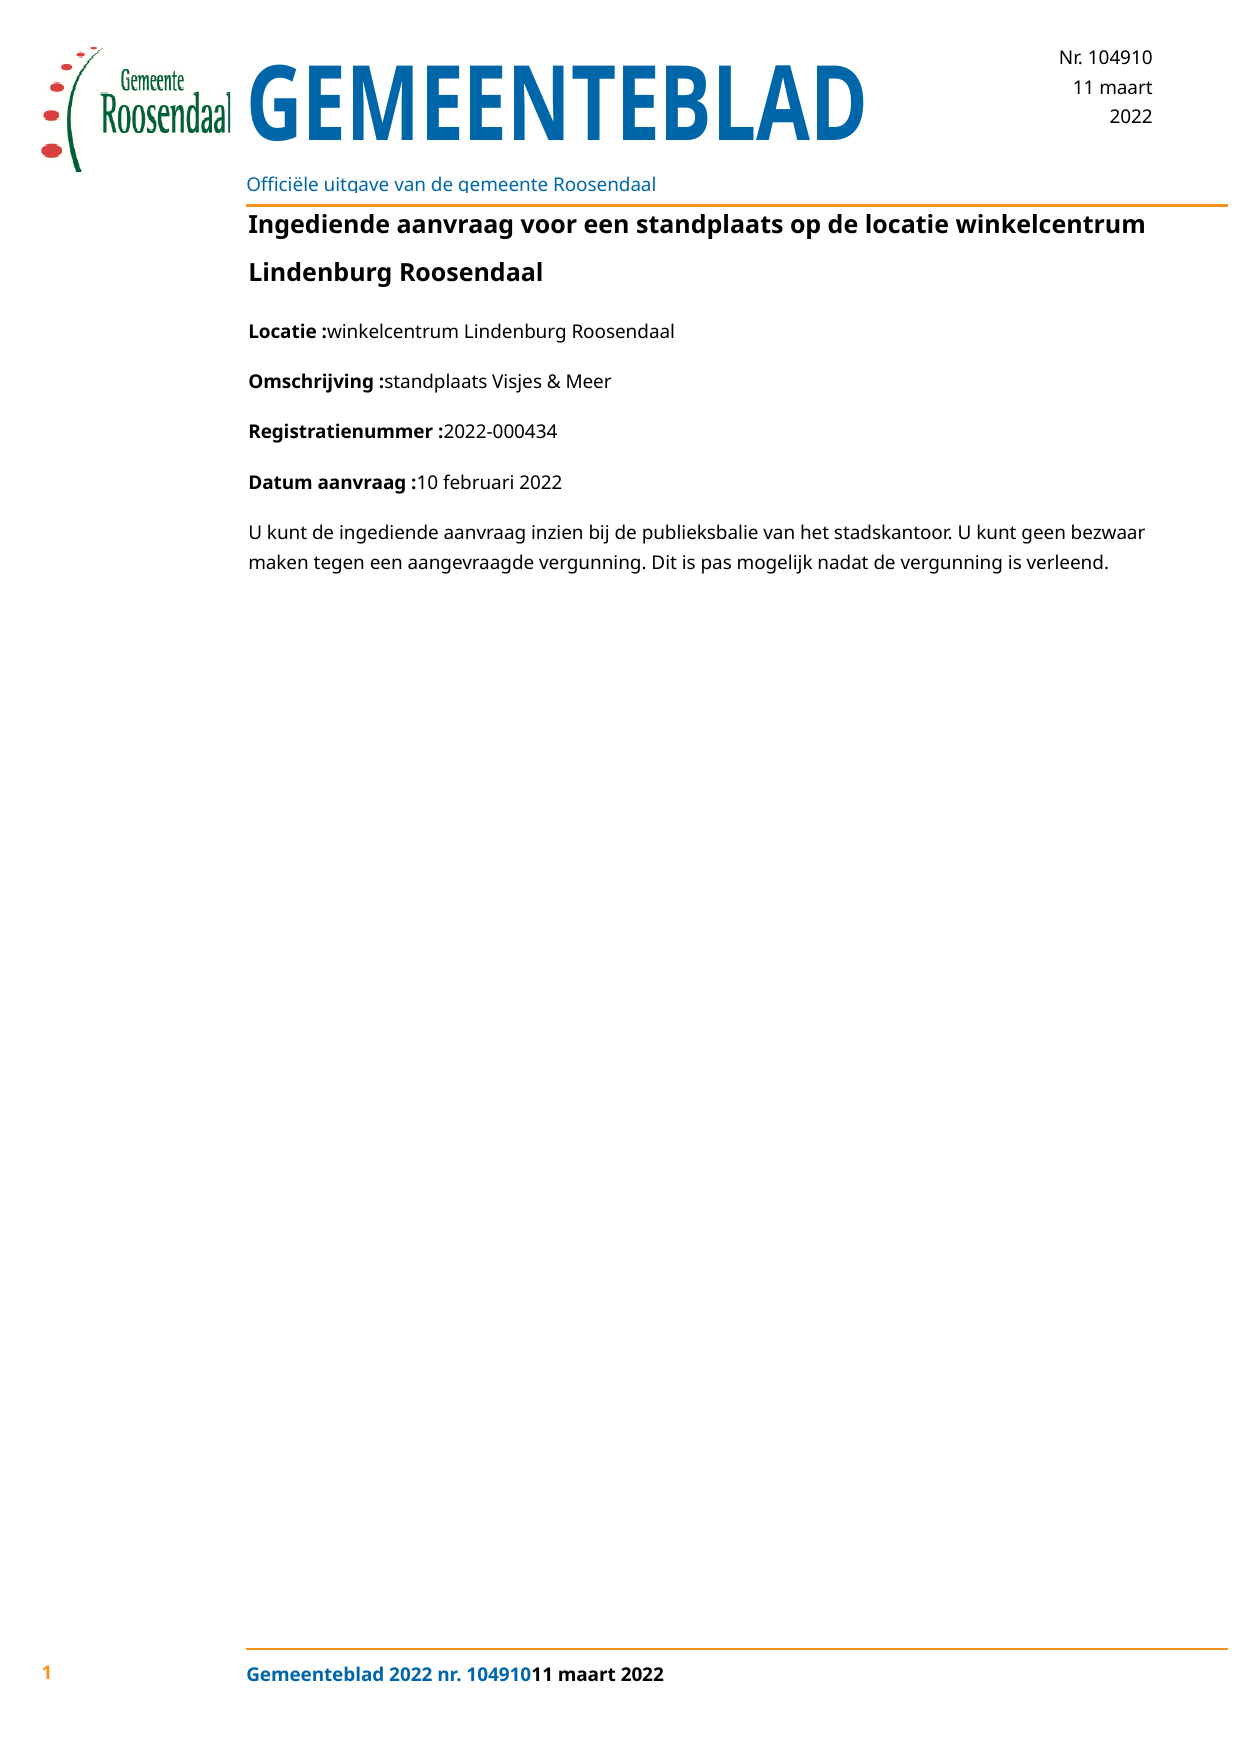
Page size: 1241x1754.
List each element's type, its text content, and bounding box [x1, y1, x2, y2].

text Omschrijving :standplaats Visjes & Meer [248, 368, 1152, 394]
text Datum aanvraag :10 februari 2022 [248, 469, 1152, 495]
text Registratienummer :2022-000434 [248, 419, 1152, 444]
text Locatie :winkelcentrum Lindenburg Roosendaal [248, 318, 1152, 344]
text U kunt de ingediende aanvraag inzien bij de publieksbalie van het stadskantoor. U kunt geen bezwaar maken tegen een aangevraagde vergunning. Dit is pas mogelijk nadat de vergunning is verleend. [248, 519, 1152, 575]
text Ingediende aanvraag voor een standplaats op de locatie winkelcentrum Lindenburg Roosendaal [248, 207, 1152, 288]
picture [41, 47, 231, 172]
